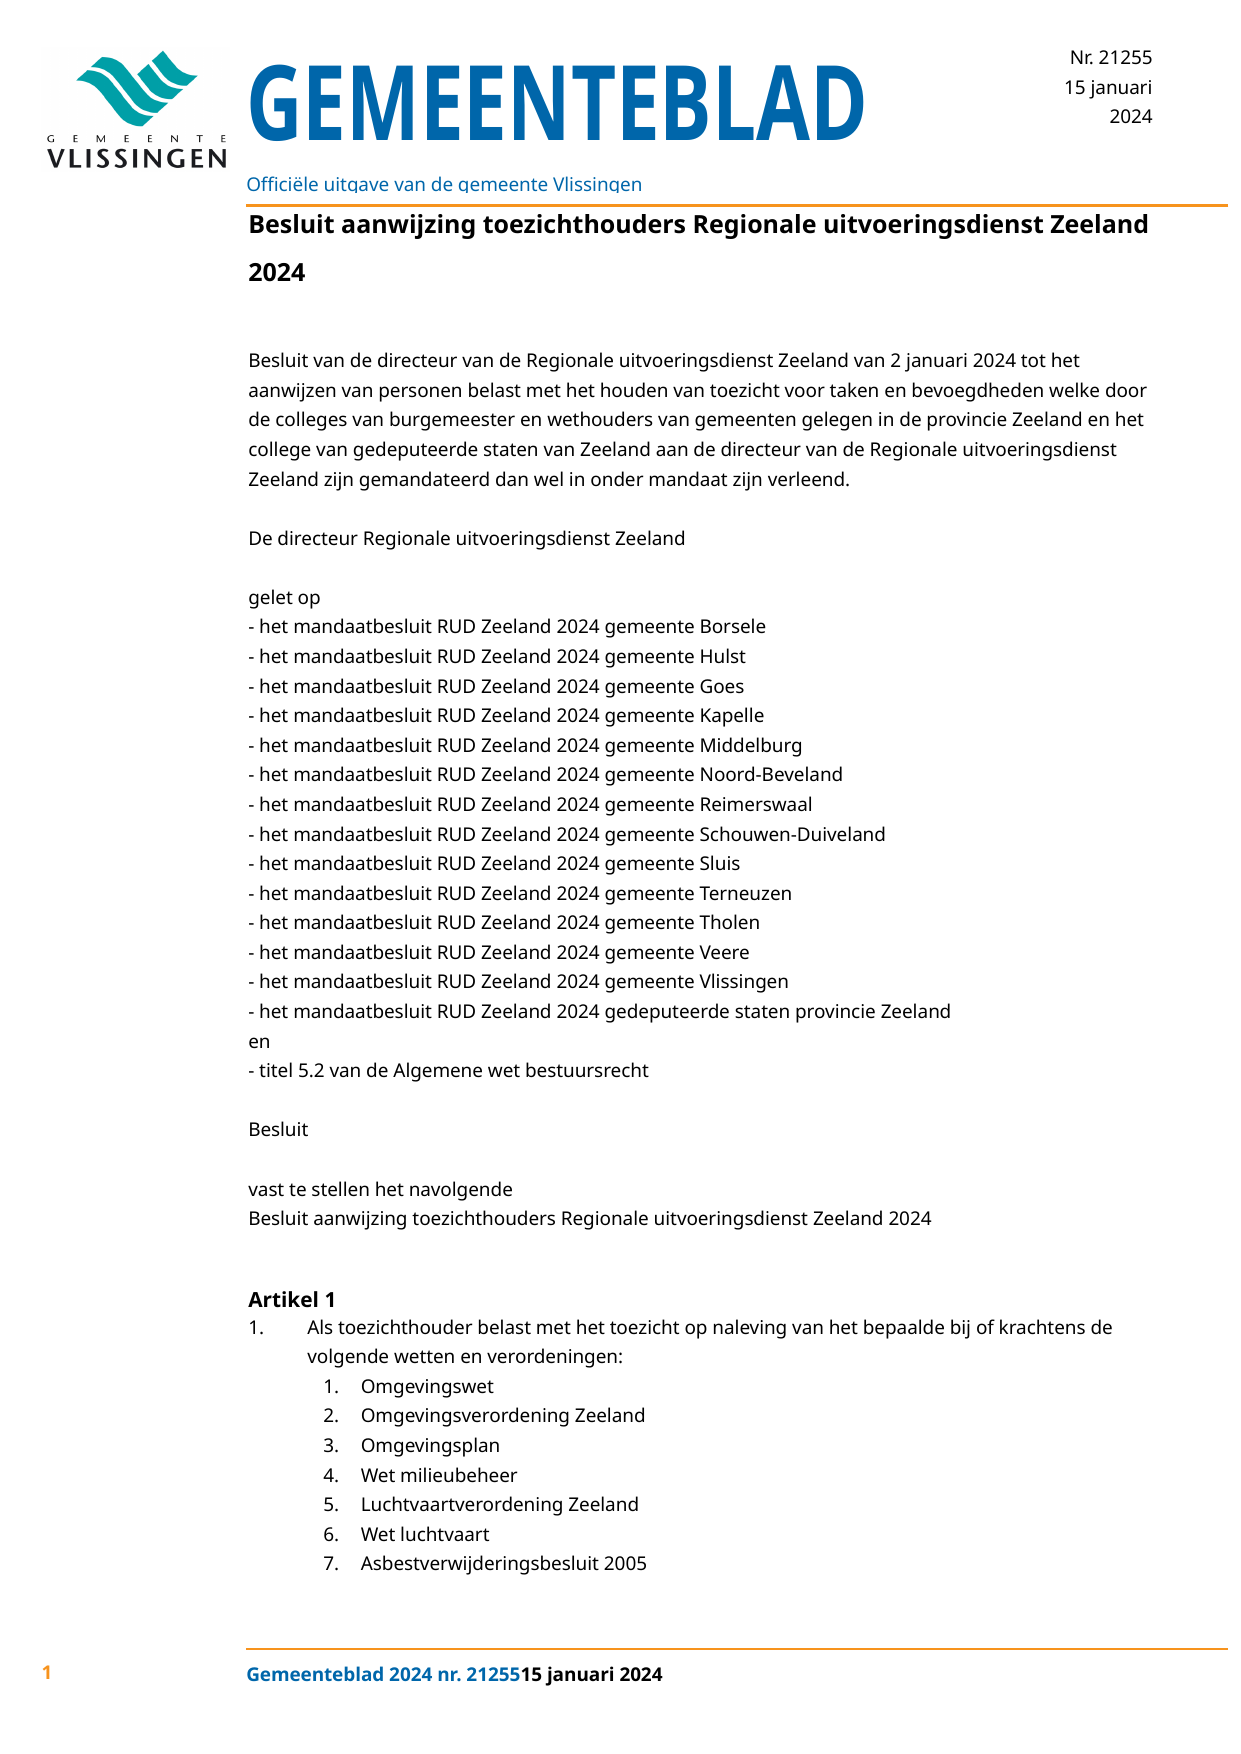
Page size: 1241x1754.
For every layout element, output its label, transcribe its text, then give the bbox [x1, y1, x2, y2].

list Omgevingsplan [323, 1432, 1152, 1458]
text Artikel 1 [248, 1285, 1152, 1314]
list Asbestverwijderingsbesluit 2005 [323, 1551, 1152, 1576]
text - het mandaatbesluit RUD Zeeland 2024 gemeente Middelburg [248, 732, 1152, 758]
text - titel 5.2 van de Algemene wet bestuursrecht [248, 1057, 1152, 1083]
text - het mandaatbesluit RUD Zeeland 2024 gemeente Schouwen-Duiveland [248, 821, 1152, 847]
text - het mandaatbesluit RUD Zeeland 2024 gemeente Terneuzen [248, 880, 1152, 906]
text - het mandaatbesluit RUD Zeeland 2024 gemeente Sluis [248, 850, 1152, 876]
text - het mandaatbesluit RUD Zeeland 2024 gemeente Reimerswaal [248, 791, 1152, 817]
text De directeur Regionale uitvoeringsdienst Zeeland [248, 525, 1152, 551]
text - het mandaatbesluit RUD Zeeland 2024 gemeente Borsele [248, 614, 1152, 639]
text - het mandaatbesluit RUD Zeeland 2024 gemeente Veere [248, 939, 1152, 965]
picture [41, 47, 231, 172]
text Besluit aanwijzing toezichthouders Regionale uitvoeringsdienst Zeeland 2024 [248, 207, 1152, 288]
list Wet milieubeheer [323, 1462, 1152, 1487]
list Omgevingsverordening Zeeland [323, 1403, 1152, 1428]
text - het mandaatbesluit RUD Zeeland 2024 gemeente Noord-Beveland [248, 762, 1152, 787]
list Als toezichthouder belast met het toezicht op naleving van het bepaalde bij of krachtens de volgende wetten en verordeningen: [248, 1314, 1152, 1369]
text vast te stellen het navolgende [248, 1176, 1152, 1202]
text - het mandaatbesluit RUD Zeeland 2024 gemeente Kapelle [248, 702, 1152, 728]
list Wet luchtvaart [323, 1521, 1152, 1547]
text gelet op [248, 584, 1152, 610]
text - het mandaatbesluit RUD Zeeland 2024 gemeente Hulst [248, 643, 1152, 669]
text Besluit [248, 1117, 1152, 1142]
text - het mandaatbesluit RUD Zeeland 2024 gemeente Tholen [248, 909, 1152, 935]
list Omgevingswet [323, 1373, 1152, 1399]
text Besluit aanwijzing toezichthouders Regionale uitvoeringsdienst Zeeland 2024 [248, 1205, 1152, 1231]
text - het mandaatbesluit RUD Zeeland 2024 gemeente Goes [248, 673, 1152, 699]
text en [248, 1028, 1152, 1054]
text - het mandaatbesluit RUD Zeeland 2024 gedeputeerde staten provincie Zeeland [248, 998, 1152, 1024]
text Besluit van de directeur van de Regionale uitvoeringsdienst Zeeland van 2 januari 2024 tot het aanwijzen van personen belast met het houden van toezicht voor taken en bevoegdheden welke door de colleges van burgemeester en wethouders van gemeenten gelegen in de provincie Zeeland en het college van gedeputeerde staten van Zeeland aan de directeur van de Regionale uitvoeringsdienst Zeeland zijn gemandateerd dan wel in onder mandaat zijn verleend. [248, 347, 1152, 492]
text - het mandaatbesluit RUD Zeeland 2024 gemeente Vlissingen [248, 969, 1152, 994]
list Luchtvaartverordening Zeeland [323, 1491, 1152, 1517]
